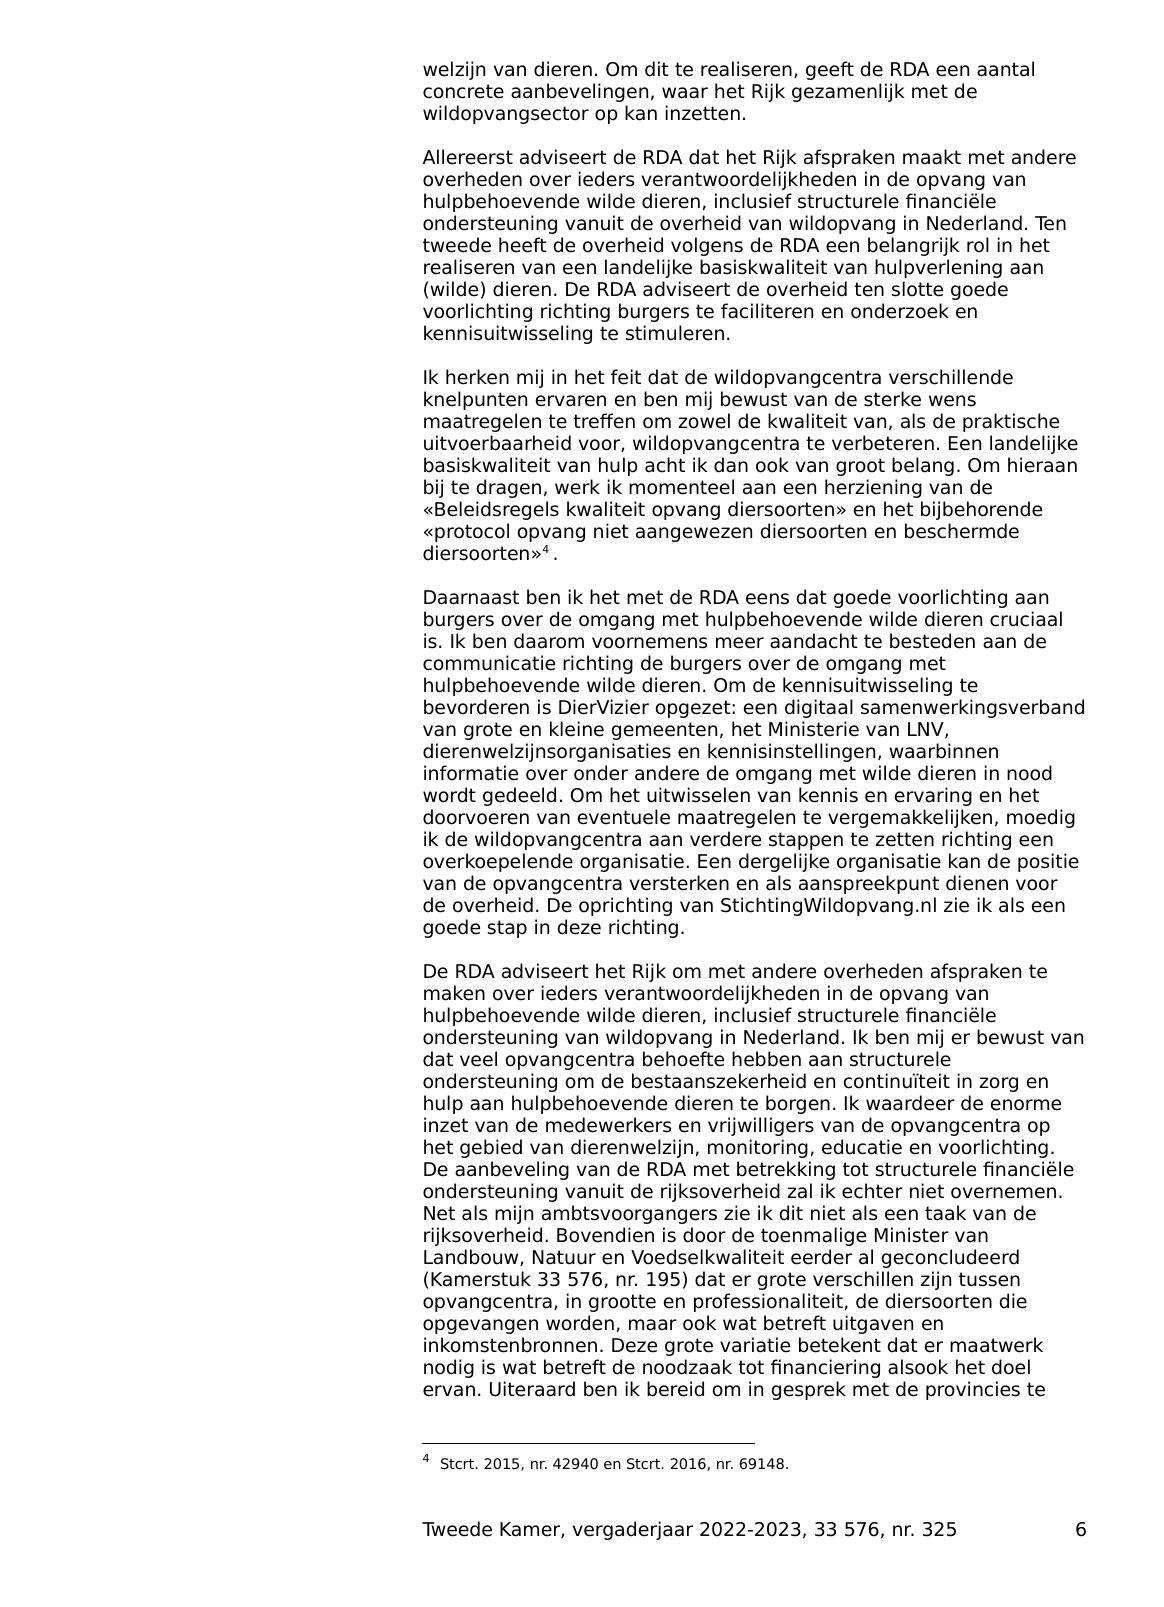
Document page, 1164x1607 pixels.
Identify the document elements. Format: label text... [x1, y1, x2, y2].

text Ik herken mij in het feit dat de wildopvangcentra verschillende knelpunten ervaren en ben mij bewust van de sterke wens maatregelen te treffen om zowel de kwaliteit van, als de praktische uitvoerbaarheid voor, wildopvangcentra te verbeteren. Een landelijke basiskwaliteit van hulp acht ik dan ook van groot belang. Om hieraan bij te dragen, werk ik momenteel aan een herziening van de «Beleidsregels kwaliteit opvang diersoorten» en het bijbehorende «protocol opvang niet aangewezen diersoorten en beschermde diersoorten». [422, 367, 1087, 565]
text Allereerst adviseert de RDA dat het Rijk afspraken maakt met andere overheden over ieders verantwoordelijkheden in de opvang van hulpbehoevende wilde dieren, inclusief structurele financiële ondersteuning vanuit de overheid van wildopvang in Nederland. Ten tweede heeft de overheid volgens de RDA een belangrijk rol in het realiseren van een landelijke basiskwaliteit van hulpverlening aan (wilde) dieren. De RDA adviseert de overheid ten slotte goede voorlichting richting burgers te faciliteren en onderzoek en kennisuitwisseling te stimuleren. [422, 147, 1087, 345]
text Stcrt. 2015, nr. 42940 en Stcrt. 2016, nr. 69148. [422, 1452, 1087, 1474]
text Daarnaast ben ik het met de RDA eens dat goede voorlichting aan burgers over de omgang met hulpbehoevende wilde dieren cruciaal is. Ik ben daarom voornemens meer aandacht te besteden aan de communicatie richting de burgers over de omgang met hulpbehoevende wilde dieren. Om de kennisuitwisseling te bevorderen is DierVizier opgezet: een digitaal samenwerkingsverband van grote en kleine gemeenten, het Ministerie van LNV, dierenwelzijnsorganisaties en kennisinstellingen, waarbinnen informatie over onder andere de omgang met wilde dieren in nood wordt gedeeld. Om het uitwisselen van kennis en ervaring en het doorvoeren van eventuele maatregelen te vergemakkelijken, moedig ik de wildopvangcentra aan verdere stappen te zetten richting een overkoepelende organisatie. Een dergelijke organisatie kan de positie van de opvangcentra versterken en als aanspreekpunt dienen voor de overheid. De oprichting van StichtingWildopvang.nl zie ik als een goede stap in deze richting. [422, 587, 1087, 939]
text welzijn van dieren. Om dit te realiseren, geeft de RDA een aantal concrete aanbevelingen, waar het Rijk gezamenlijk met de wildopvangsector op kan inzetten. [422, 59, 1087, 125]
text De RDA adviseert het Rijk om met andere overheden afspraken te maken over ieders verantwoordelijkheden in de opvang van hulpbehoevende wilde dieren, inclusief structurele financiële ondersteuning van wildopvang in Nederland. Ik ben mij er bewust van dat veel opvangcentra behoefte hebben aan structurele ondersteuning om de bestaanszekerheid en continuïteit in zorg en hulp aan hulpbehoevende dieren te borgen. Ik waardeer de enorme inzet van de medewerkers en vrijwilligers van de opvangcentra op het gebied van dierenwelzijn, monitoring, educatie en voorlichting. De aanbeveling van de RDA met betrekking tot structurele financiële ondersteuning vanuit de rijksoverheid zal ik echter niet overnemen. Net als mijn ambtsvoorgangers zie ik dit niet als een taak van de rijksoverheid. Bovendien is door de toenmalige Minister van Landbouw, Natuur en Voedselkwaliteit eerder al geconcludeerd (Kamerstuk 33 576, nr. 195) dat er grote verschillen zijn tussen opvangcentra, in grootte en professionaliteit, de diersoorten die opgevangen worden, maar ook wat betreft uitgaven en inkomstenbronnen. Deze grote variatie betekent dat er maatwerk nodig is wat betreft de noodzaak tot financiering alsook het doel ervan. Uiteraard ben ik bereid om in gesprek met de provincies te [422, 961, 1087, 1401]
